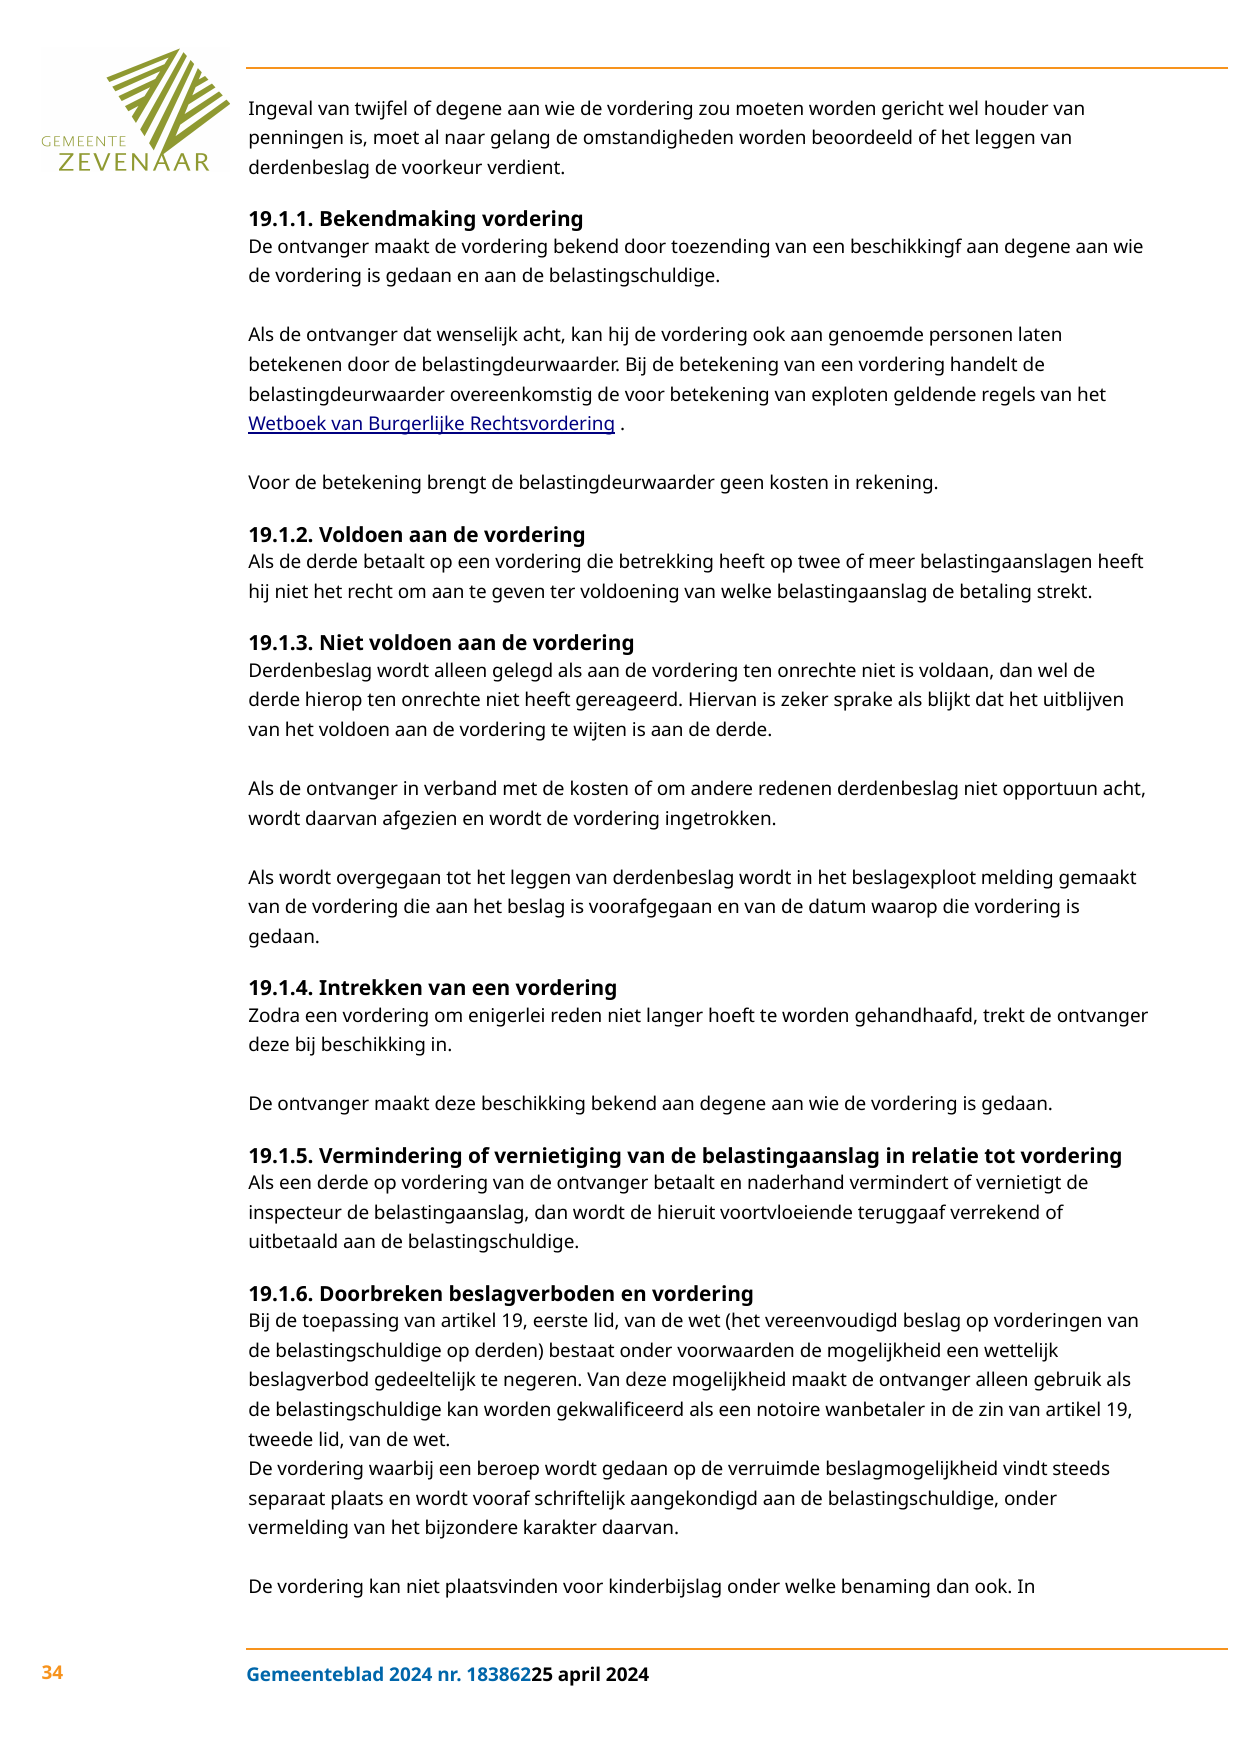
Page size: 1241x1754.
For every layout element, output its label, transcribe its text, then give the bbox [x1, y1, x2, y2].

text De vordering waarbij een beroep wordt gedaan op de verruimde beslagmogelijkheid vindt steeds separaat plaats en wordt vooraf schriftelijk aangekondigd aan de belastingschuldige, onder vermelding van het bijzondere karakter daarvan. [248, 1455, 1152, 1540]
text Derdenbeslag wordt alleen gelegd als aan de vordering ten onrechte niet is voldaan, dan wel de derde hierop ten onrechte niet heeft gereageerd. Hiervan is zeker sprake als blijkt dat het uitblijven van het voldoen aan de vordering te wijten is aan de derde. [248, 657, 1152, 742]
text De ontvanger maakt deze beschikking bekend aan degene aan wie de vordering is gedaan. [248, 1091, 1152, 1116]
text Als een derde op vordering van de ontvanger betaalt en naderhand vermindert of vernietigt de inspecteur de belastingaanslag, dan wordt de hieruit voortvloeiende teruggaaf verrekend of uitbetaald aan de belastingschuldige. [248, 1169, 1152, 1254]
text 19.1.5. Vermindering of vernietiging van de belastingaanslag in relatie tot vordering [248, 1141, 1152, 1169]
text 19.1.1. Bekendmaking vordering [248, 204, 1152, 233]
text 19.1.6. Doorbreken beslagverboden en vordering [248, 1279, 1152, 1307]
text De ontvanger maakt de vordering bekend door toezending van een beschikkingf aan degene aan wie de vordering is gedaan en aan de belastingschuldige. [248, 233, 1152, 288]
text Ingeval van twijfel of degene aan wie de vordering zou moeten worden gericht wel houder van penningen is, moet al naar gelang de omstandigheden worden beoordeeld of het leggen van derdenbeslag de voorkeur verdient. [248, 95, 1152, 180]
text Zodra een vordering om enigerlei reden niet langer hoeft te worden gehandhaafd, trekt de ontvanger deze bij beschikking in. [248, 1002, 1152, 1057]
picture [41, 47, 231, 172]
text 19.1.2. Voldoen aan de vordering [248, 520, 1152, 548]
text 19.1.4. Intrekken van een vordering [248, 973, 1152, 1002]
text De vordering kan niet plaatsvinden voor kinderbijslag onder welke benaming dan ook. In [248, 1574, 1152, 1599]
text Als de ontvanger in verband met de kosten of om andere redenen derdenbeslag niet opportuun acht, wordt daarvan afgezien en wordt de vordering ingetrokken. [248, 775, 1152, 830]
text 19.1.3. Niet voldoen aan de vordering [248, 628, 1152, 657]
text Als de ontvanger dat wenselijk acht, kan hij de vordering ook aan genoemde personen laten betekenen door de belastingdeurwaarder. Bij de betekening van een vordering handelt de belastingdeurwaarder overeenkomstig de voor betekening van exploten geldende regels van het Wetboek van Burgerlijke Rechtsvordering . [248, 322, 1152, 436]
text Als de derde betaalt op een vordering die betrekking heeft op twee of meer belastingaanslagen heeft hij niet het recht om aan te geven ter voldoening van welke belastingaanslag de betaling strekt. [248, 548, 1152, 604]
text Bij de toepassing van artikel 19, eerste lid, van de wet (het vereenvoudigd beslag op vorderingen van de belastingschuldige op derden) bestaat onder voorwaarden de mogelijkheid een wettelijk beslagverbod gedeeltelijk te negeren. Van deze mogelijkheid maakt de ontvanger alleen gebruik als de belastingschuldige kan worden gekwalificeerd als een notoire wanbetaler in de zin van artikel 19, tweede lid, van de wet. [248, 1307, 1152, 1452]
text Voor de betekening brengt de belastingdeurwaarder geen kosten in rekening. [248, 469, 1152, 495]
text Als wordt overgegaan tot het leggen van derdenbeslag wordt in het beslagexploot melding gemaakt van de vordering die aan het beslag is voorafgegaan en van de datum waarop die vordering is gedaan. [248, 864, 1152, 949]
